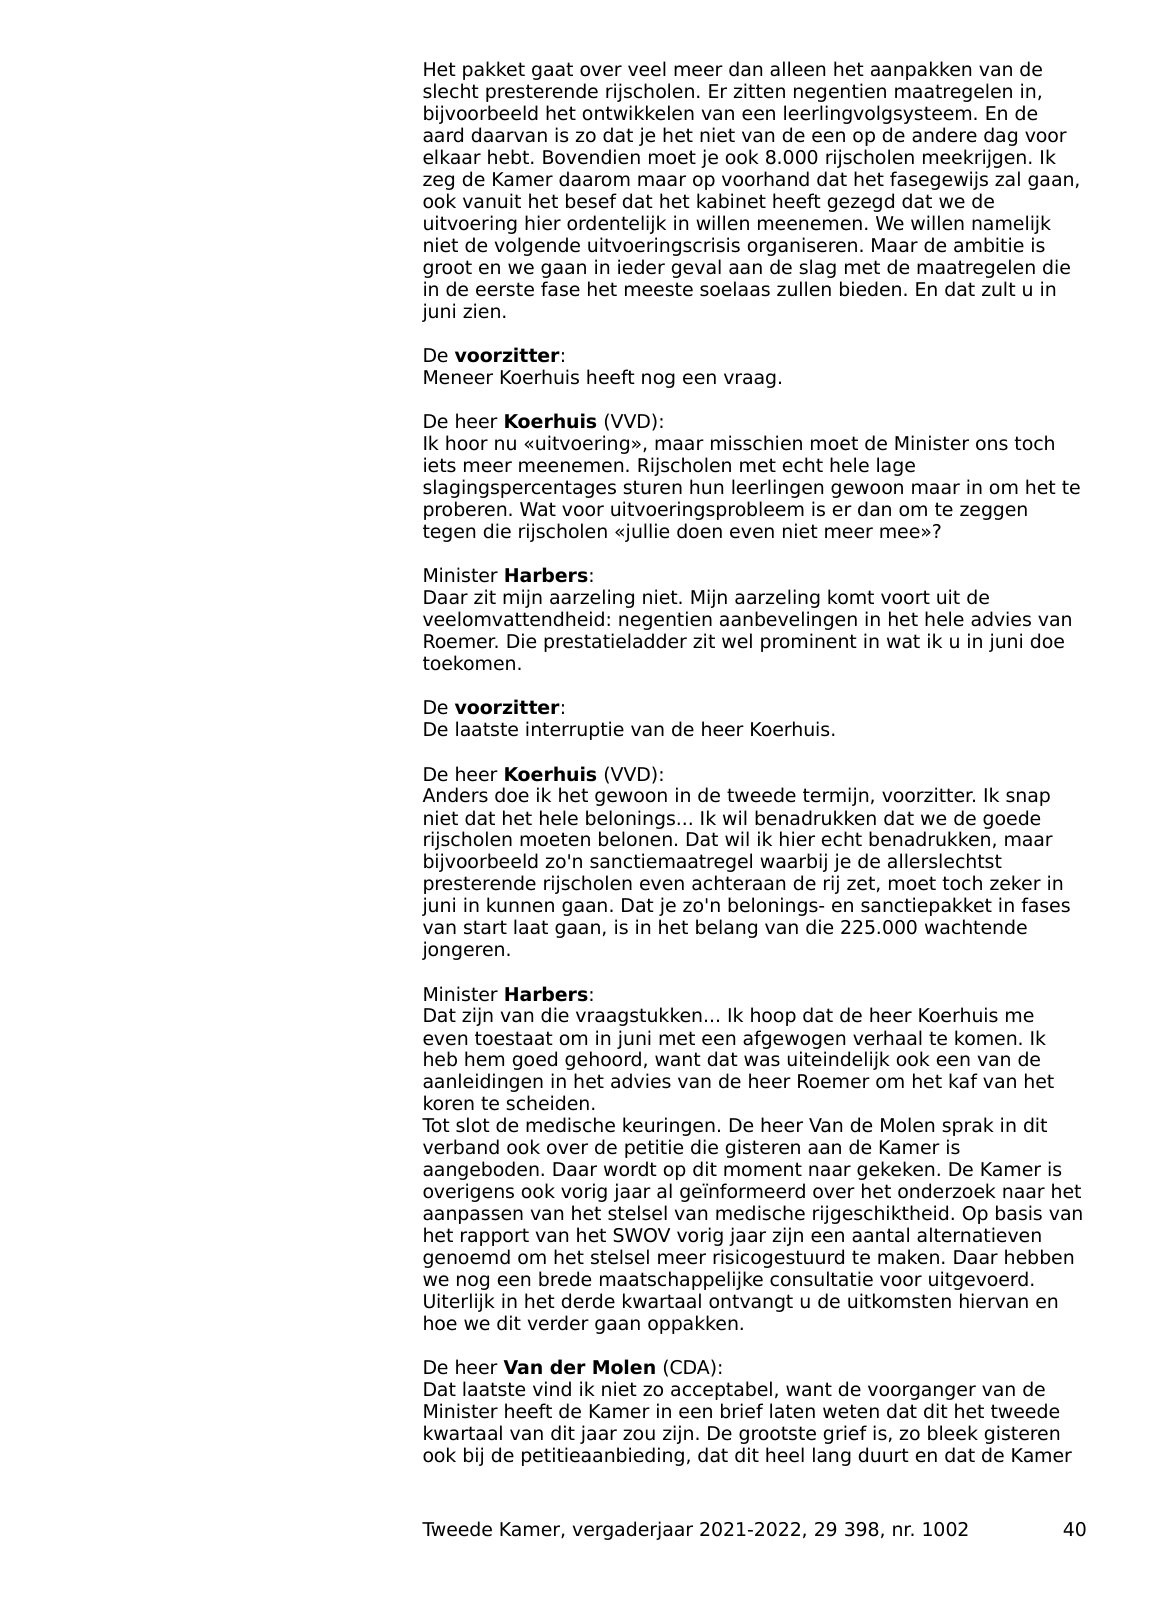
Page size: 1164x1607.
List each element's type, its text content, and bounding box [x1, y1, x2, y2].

text Het pakket gaat over veel meer dan alleen het aanpakken van de slecht presterende rijscholen. Er zitten negentien maatregelen in, bijvoorbeeld het ontwikkelen van een leerlingvolgsysteem. En de aard daarvan is zo dat je het niet van de een op de andere dag voor elkaar hebt. Bovendien moet je ook 8.000 rijscholen meekrijgen. Ik zeg de Kamer daarom maar op voorhand dat het fasegewijs zal gaan, ook vanuit het besef dat het kabinet heeft gezegd dat we de uitvoering hier ordentelijk in willen meenemen. We willen namelijk niet de volgende uitvoeringscrisis organiseren. Maar de ambitie is groot en we gaan in ieder geval aan de slag met de maatregelen die in de eerste fase het meeste soelaas zullen bieden. En dat zult u in juni zien. [422, 59, 1087, 323]
text De voorzitter: [422, 697, 1087, 719]
text Minister Harbers: [422, 983, 1087, 1005]
text Anders doe ik het gewoon in de tweede termijn, voorzitter. Ik snap niet dat het hele belonings... Ik wil benadrukken dat we de goede rijscholen moeten belonen. Dat wil ik hier echt benadrukken, maar bijvoorbeeld zo'n sanctiemaatregel waarbij je de allerslechtst presterende rijscholen even achteraan de rij zet, moet toch zeker in juni in kunnen gaan. Dat je zo'n belonings- en sanctiepakket in fases van start laat gaan, is in het belang van die 225.000 wachtende jongeren. [422, 785, 1087, 961]
text De voorzitter: [422, 345, 1087, 367]
text De heer Van der Molen (CDA): [422, 1357, 1087, 1379]
text Dat zijn van die vraagstukken... Ik hoop dat de heer Koerhuis me even toestaat om in juni met een afgewogen verhaal te komen. Ik heb hem goed gehoord, want dat was uiteindelijk ook een van de aanleidingen in het advies van de heer Roemer om het kaf van het koren te scheiden. [422, 1005, 1087, 1115]
text De heer Koerhuis (VVD): [422, 411, 1087, 433]
text Daar zit mijn aarzeling niet. Mijn aarzeling komt voort uit de veelomvattendheid: negentien aanbevelingen in het hele advies van Roemer. Die prestatieladder zit wel prominent in wat ik u in juni doe toekomen. [422, 587, 1087, 675]
text Ik hoor nu «uitvoering», maar misschien moet de Minister ons toch iets meer meenemen. Rijscholen met echt hele lage slagingspercentages sturen hun leerlingen gewoon maar in om het te proberen. Wat voor uitvoeringsprobleem is er dan om te zeggen tegen die rijscholen «jullie doen even niet meer mee»? [422, 433, 1087, 543]
text Tot slot de medische keuringen. De heer Van de Molen sprak in dit verband ook over de petitie die gisteren aan de Kamer is aangeboden. Daar wordt op dit moment naar gekeken. De Kamer is overigens ook vorig jaar al geïnformeerd over het onderzoek naar het aanpassen van het stelsel van medische rijgeschiktheid. Op basis van het rapport van het SWOV vorig jaar zijn een aantal alternatieven genoemd om het stelsel meer risicogestuurd te maken. Daar hebben we nog een brede maatschappelijke consultatie voor uitgevoerd. Uiterlijk in het derde kwartaal ontvangt u de uitkomsten hiervan en hoe we dit verder gaan oppakken. [422, 1115, 1087, 1335]
text De heer Koerhuis (VVD): [422, 763, 1087, 785]
text De laatste interruptie van de heer Koerhuis. [422, 719, 1087, 741]
text Dat laatste vind ik niet zo acceptabel, want de voorganger van de Minister heeft de Kamer in een brief laten weten dat dit het tweede kwartaal van dit jaar zou zijn. De grootste grief is, zo bleek gisteren ook bij de petitieaanbieding, dat dit heel lang duurt en dat de Kamer [422, 1379, 1087, 1467]
text Minister Harbers: [422, 565, 1087, 587]
text Meneer Koerhuis heeft nog een vraag. [422, 367, 1087, 389]
